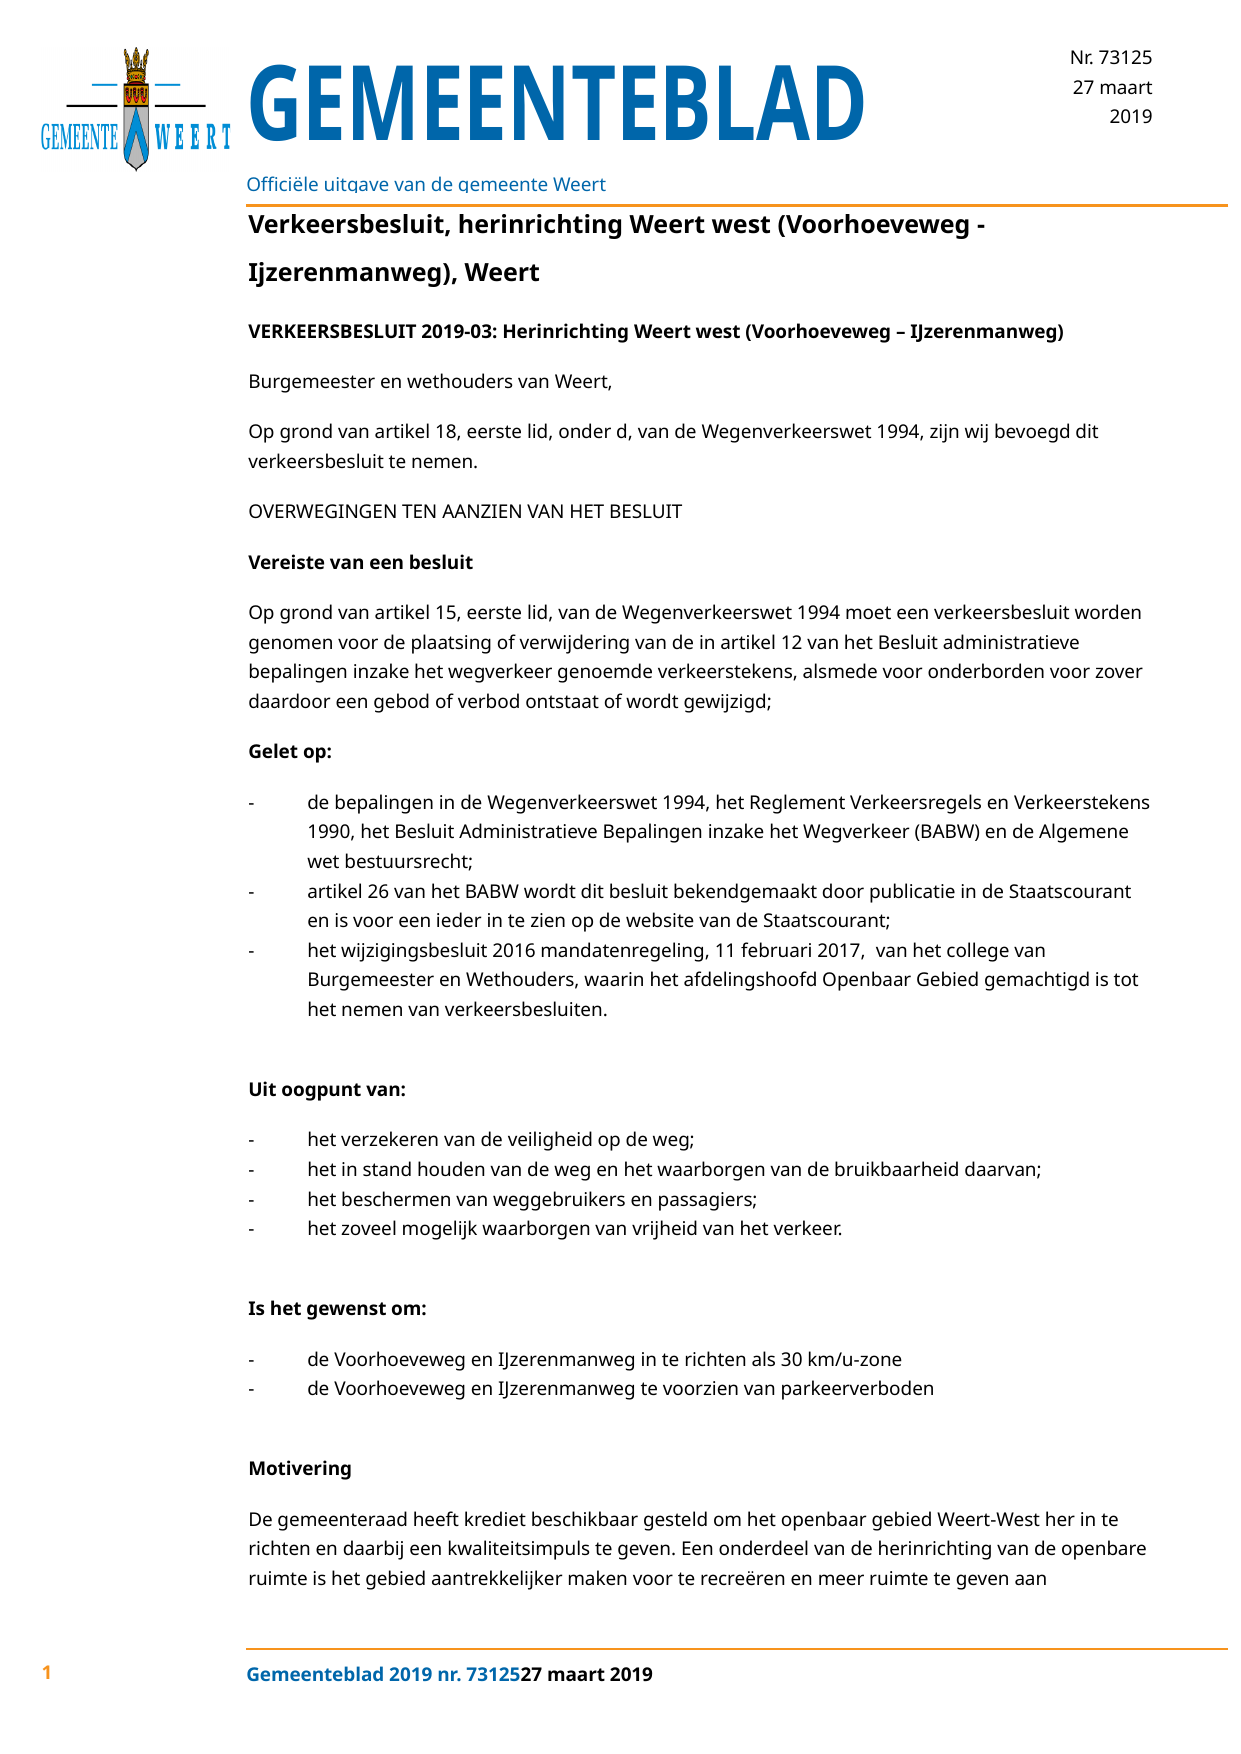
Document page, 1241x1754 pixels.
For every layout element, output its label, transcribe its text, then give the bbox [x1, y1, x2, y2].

text Vereiste van een besluit [248, 549, 1152, 575]
list de Voorhoeveweg en IJzerenmanweg in te richten als 30 km/u-zone [248, 1346, 1152, 1372]
text OVERWEGINGEN TEN AANZIEN VAN HET BESLUIT [248, 499, 1152, 524]
list het wijzigingsbesluit 2016 mandatenregeling, 11 februari 2017, van het college van Burgemeester en Wethouders, waarin het afdelingshoofd Openbaar Gebied gemachtigd is tot het nemen van verkeersbesluiten. [248, 937, 1152, 1022]
list de Voorhoeveweg en IJzerenmanweg te voorzien van parkeerverboden [248, 1375, 1152, 1401]
picture [41, 47, 231, 172]
text Op grond van artikel 15, eerste lid, van de Wegenverkeerswet 1994 moet een verkeersbesluit worden genomen voor de plaatsing of verwijdering van de in artikel 12 van het Besluit administratieve bepalingen inzake het wegverkeer genoemde verkeerstekens, alsmede voor onderborden voor zover daardoor een gebod of verbod ontstaat of wordt gewijzigd; [248, 599, 1152, 714]
list het verzekeren van de veiligheid op de weg; [248, 1127, 1152, 1152]
list het in stand houden van de weg en het waarborgen van de bruikbaarheid daarvan; [248, 1156, 1152, 1182]
text Verkeersbesluit, herinrichting Weert west (Voorhoeveweg - Ijzerenmanweg), Weert [248, 207, 1152, 288]
list het beschermen van weggebruikers en passagiers; [248, 1186, 1152, 1212]
list het zoveel mogelijk waarborgen van vrijheid van het verkeer. [248, 1215, 1152, 1241]
text Burgemeester en wethouders van Weert, [248, 368, 1152, 394]
text VERKEERSBESLUIT 2019-03: Herinrichting Weert west (Voorhoeveweg – IJzerenmanweg) [248, 318, 1152, 344]
list artikel 26 van het BABW wordt dit besluit bekendgemaakt door publicatie in de Staatscourant en is voor een ieder in te zien op de website van de Staatscourant; [248, 878, 1152, 933]
text Uit oogpunt van: [248, 1076, 1152, 1102]
text De gemeenteraad heeft krediet beschikbaar gesteld om het openbaar gebied Weert-West her in te richten en daarbij een kwaliteitsimpuls te geven. Een onderdeel van de herinrichting van de openbare ruimte is het gebied aantrekkelijker maken voor te recreëren en meer ruimte te geven aan [248, 1506, 1152, 1591]
text Motivering [248, 1455, 1152, 1481]
text Gelet op: [248, 739, 1152, 764]
text Is het gewenst om: [248, 1295, 1152, 1321]
text Op grond van artikel 18, eerste lid, onder d, van de Wegenverkeerswet 1994, zijn wij bevoegd dit verkeersbesluit te nemen. [248, 419, 1152, 474]
list de bepalingen in de Wegenverkeerswet 1994, het Reglement Verkeersregels en Verkeerstekens 1990, het Besluit Administratieve Bepalingen inzake het Wegverkeer (BABW) en de Algemene wet bestuursrecht; [248, 789, 1152, 874]
